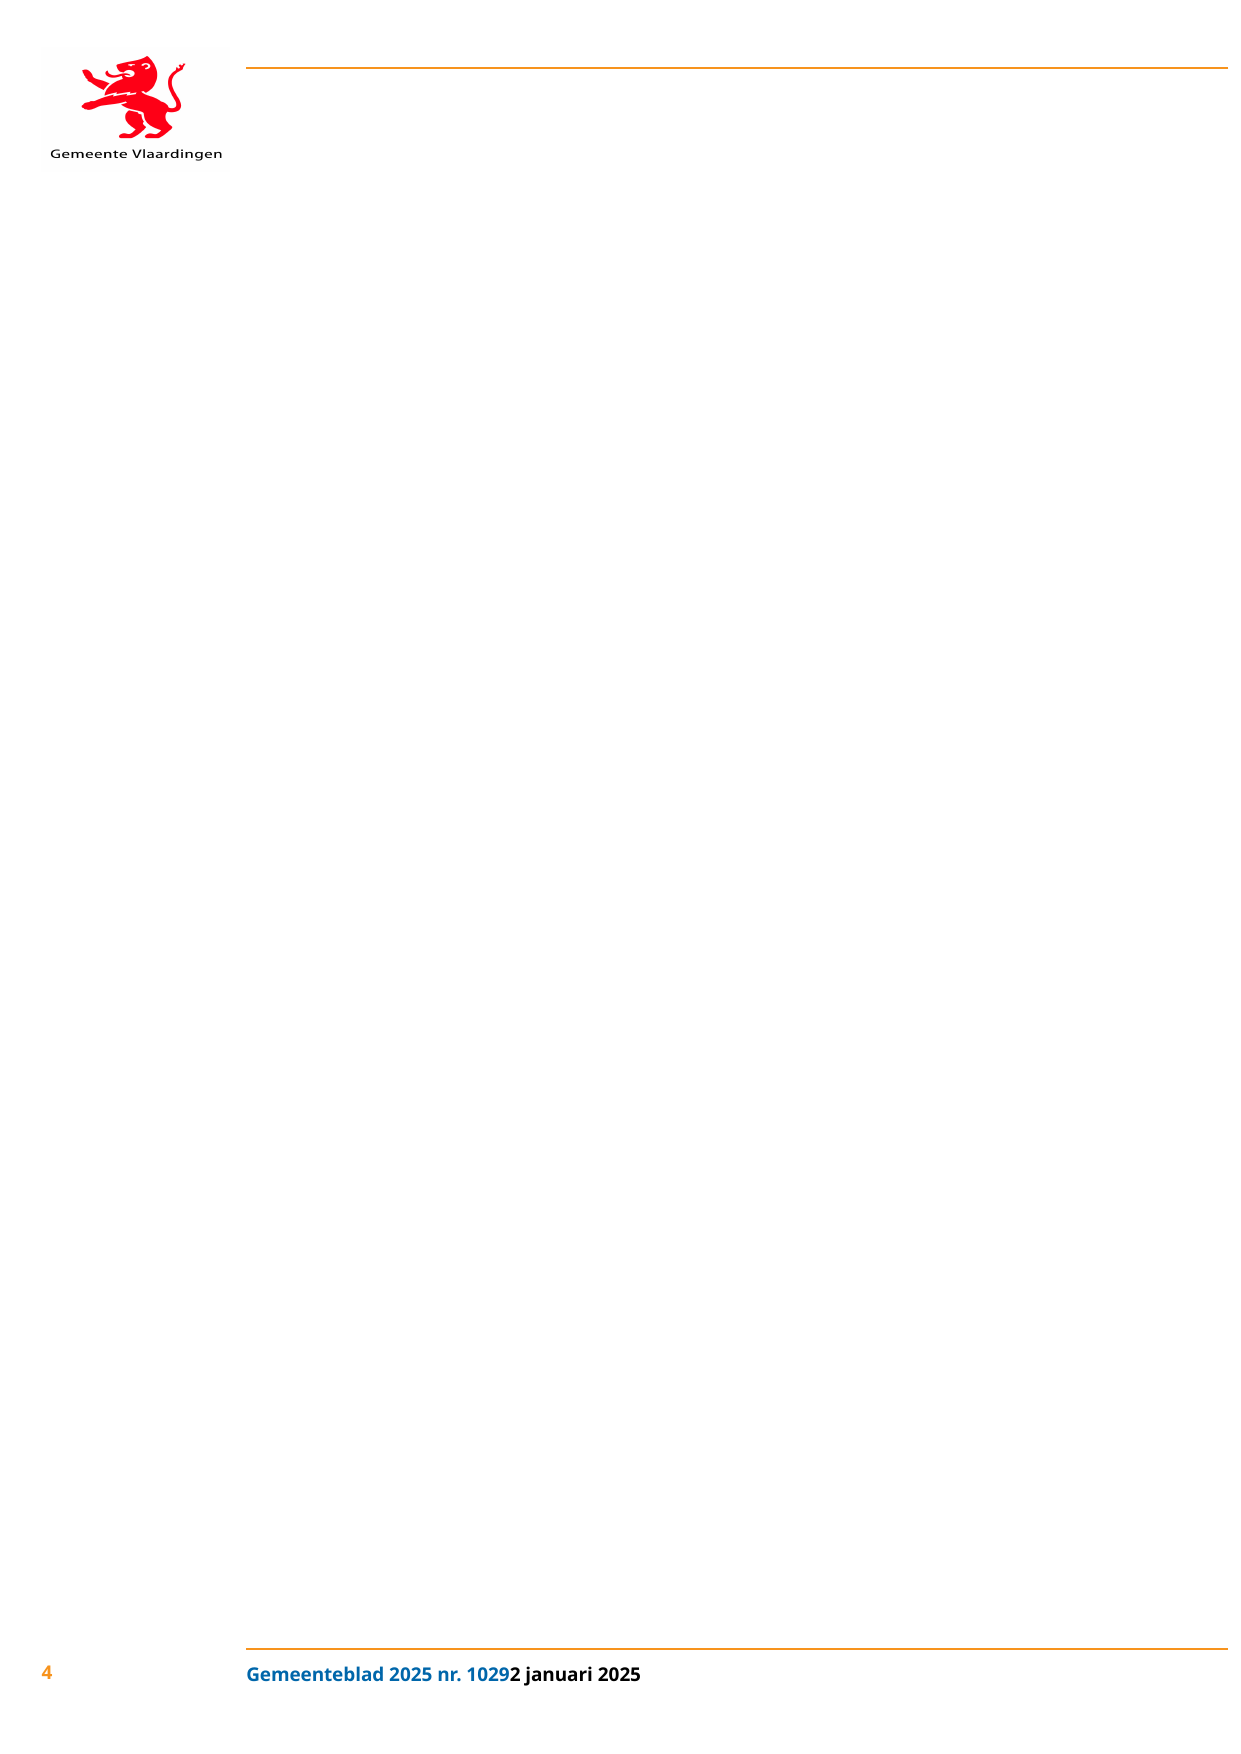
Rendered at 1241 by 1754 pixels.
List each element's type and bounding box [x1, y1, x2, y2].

picture [41, 47, 231, 172]
